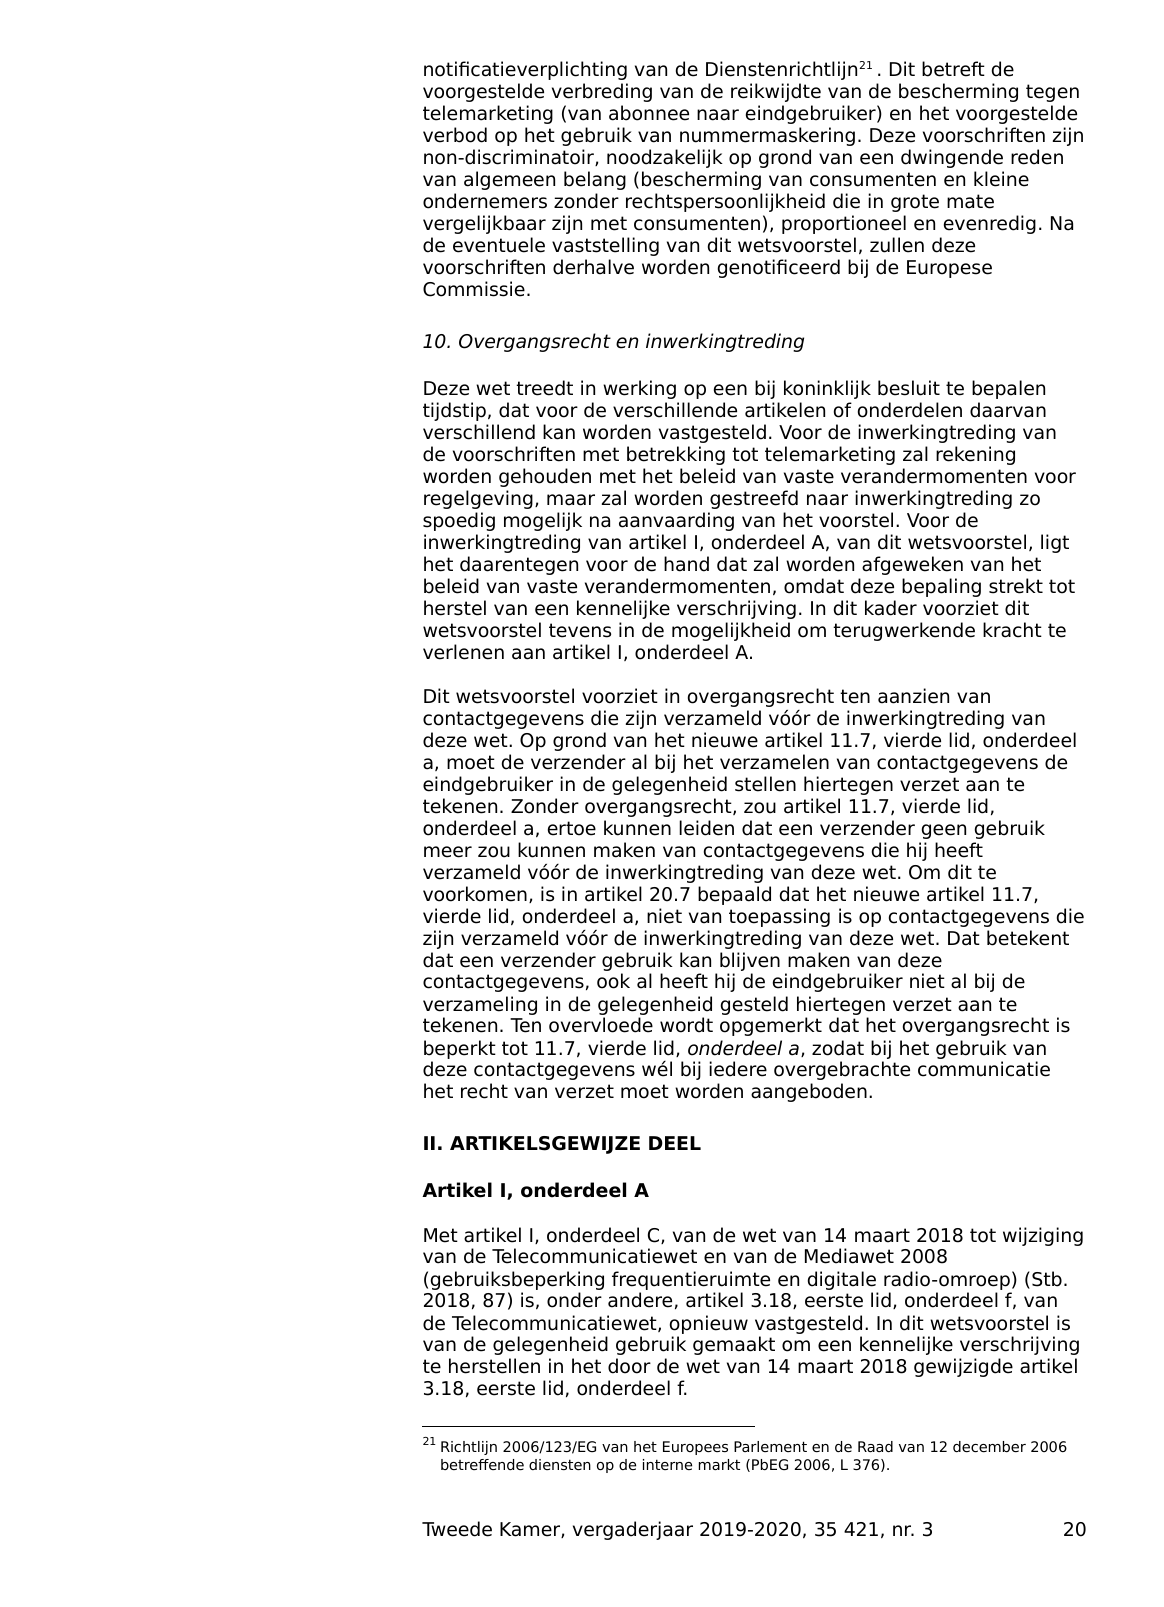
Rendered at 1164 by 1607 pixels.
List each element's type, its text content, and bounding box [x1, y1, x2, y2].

text Deze wet treedt in werking op een bij koninklijk besluit te bepalen tijdstip, dat voor de verschillende artikelen of onderdelen daarvan verschillend kan worden vastgesteld. Voor de inwerkingtreding van de voorschriften met betrekking tot telemarketing zal rekening worden gehouden met het beleid van vaste verandermomenten voor regelgeving, maar zal worden gestreefd naar inwerkingtreding zo spoedig mogelijk na aanvaarding van het voorstel. Voor de inwerkingtreding van artikel I, onderdeel A, van dit wetsvoorstel, ligt het daarentegen voor de hand dat zal worden afgeweken van het beleid van vaste verandermomenten, omdat deze bepaling strekt tot herstel van een kennelijke verschrijving. In dit kader voorziet dit wetsvoorstel tevens in de mogelijkheid om terugwerkende kracht te verlenen aan artikel I, onderdeel A. [422, 378, 1087, 663]
subtitle 10. Overgangsrecht en inwerkingtreding [422, 331, 1087, 353]
subtitle II. ARTIKELSGEWIJZE DEEL [422, 1133, 1087, 1155]
subtitle Artikel I, onderdeel A [422, 1180, 1087, 1202]
text Met artikel I, onderdeel C, van de wet van 14 maart 2018 tot wijziging van de Telecommunicatiewet en van de Mediawet 2008 (gebruiksbeperking frequentieruimte en digitale radio-omroep) (Stb. 2018, 87) is, onder andere, artikel 3.18, eerste lid, onderdeel f, van de Telecommunicatiewet, opnieuw vastgesteld. In dit wetsvoorstel is van de gelegenheid gebruik gemaakt om een kennelijke verschrijving te herstellen in het door de wet van 14 maart 2018 gewijzigde artikel 3.18, eerste lid, onderdeel f. [422, 1224, 1087, 1400]
text Dit wetsvoorstel voorziet in overgangsrecht ten aanzien van contactgegevens die zijn verzameld vóór de inwerkingtreding van deze wet. Op grond van het nieuwe artikel 11.7, vierde lid, onderdeel a, moet de verzender al bij het verzamelen van contactgegevens de eindgebruiker in de gelegenheid stellen hiertegen verzet aan te tekenen. Zonder overgangsrecht, zou artikel 11.7, vierde lid, onderdeel a, ertoe kunnen leiden dat een verzender geen gebruik meer zou kunnen maken van contactgegevens die hij heeft verzameld vóór de inwerkingtreding van deze wet. Om dit te voorkomen, is in artikel 20.7 bepaald dat het nieuwe artikel 11.7, vierde lid, onderdeel a, niet van toepassing is op contactgegevens die zijn verzameld vóór de inwerkingtreding van deze wet. Dat betekent dat een verzender gebruik kan blijven maken van deze contactgegevens, ook al heeft hij de eindgebruiker niet al bij de verzameling in de gelegenheid gesteld hiertegen verzet aan te tekenen. Ten overvloede wordt opgemerkt dat het overgangsrecht is beperkt tot 11.7, vierde lid, onderdeel a, zodat bij het gebruik van deze contactgegevens wél bij iedere overgebrachte communicatie het recht van verzet moet worden aangeboden. [422, 686, 1087, 1103]
text Richtlijn 2006/123/EG van het Europees Parlement en de Raad van 12 december 2006 betreffende diensten op de interne markt (PbEG 2006, L 376). [422, 1435, 1087, 1474]
text notificatieverplichting van de Dienstenrichtlijn. Dit betreft de voorgestelde verbreding van de reikwijdte van de bescherming tegen telemarketing (van abonnee naar eindgebruiker) en het voorgestelde verbod op het gebruik van nummermaskering. Deze voorschriften zijn non-discriminatoir, noodzakelijk op grond van een dwingende reden van algemeen belang (bescherming van consumenten en kleine ondernemers zonder rechtspersoonlijkheid die in grote mate vergelijkbaar zijn met consumenten), proportioneel en evenredig. Na de eventuele vaststelling van dit wetsvoorstel, zullen deze voorschriften derhalve worden genotificeerd bij de Europese Commissie. [422, 59, 1087, 301]
